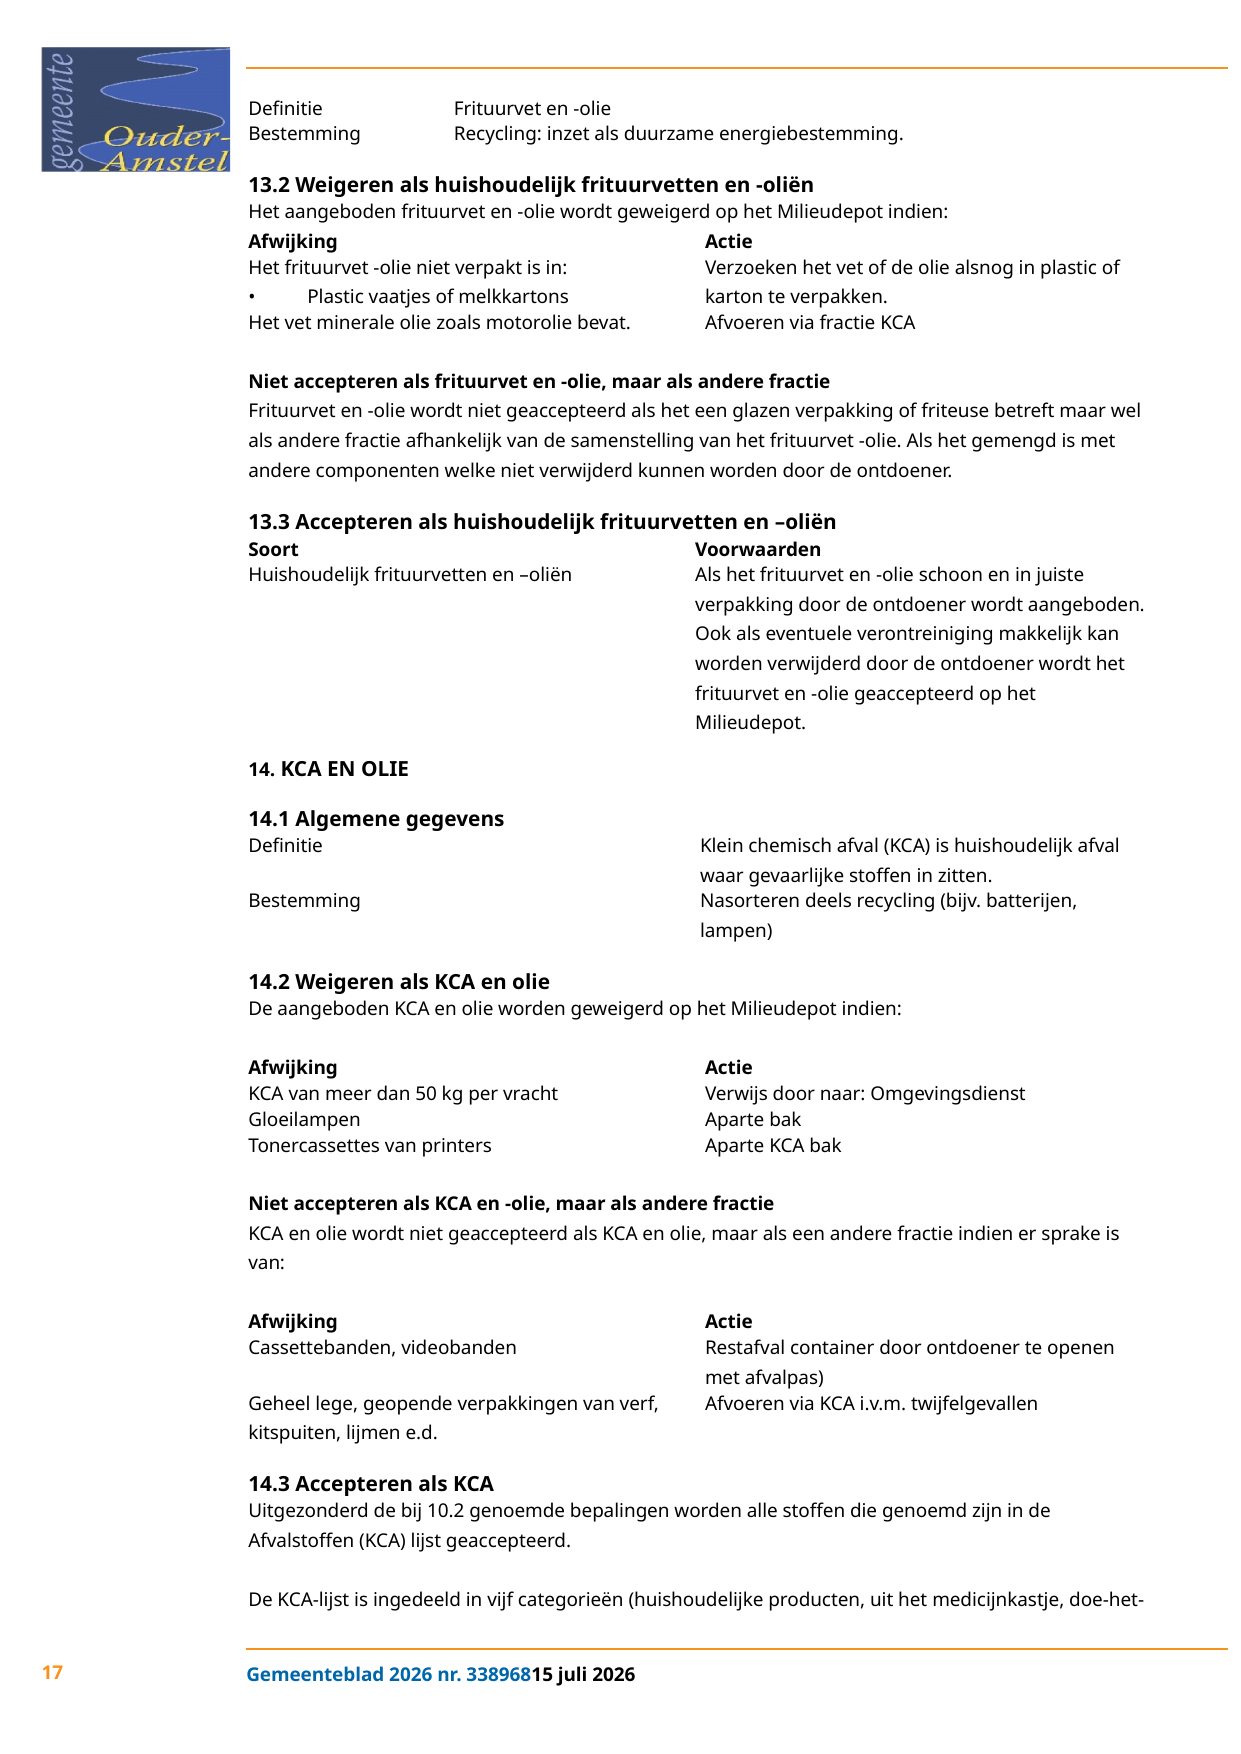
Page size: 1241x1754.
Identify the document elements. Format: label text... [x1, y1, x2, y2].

text 14. KCA EN OLIE [248, 754, 1152, 783]
table_header Actie [705, 1055, 1152, 1080]
text Niet accepteren als frituurvet en -olie, maar als andere fractie [248, 368, 1152, 394]
text 14.3 Accepteren als KCA [248, 1469, 1152, 1498]
text 14.2 Weigeren als KCA en olie [248, 967, 1152, 995]
table_header Afwijking [248, 229, 705, 254]
text 13.2 Weigeren als huishoudelijk frituurvetten en -oliën [248, 170, 1152, 199]
table_cell Huishoudelijk frituurvetten en –oliën [248, 561, 695, 735]
table_header Frituurvet en -olie [454, 95, 1152, 121]
text Niet accepteren als KCA en -olie, maar als andere fractie [248, 1190, 1152, 1216]
table_header Definitie [248, 832, 700, 887]
table_header Definitie [248, 95, 454, 121]
table_cell Afvoeren via KCA i.v.m. twijfelgevallen [705, 1390, 1152, 1445]
text 13.3 Accepteren als huishoudelijk frituurvetten en –oliën [248, 507, 1152, 536]
picture [41, 47, 231, 172]
table_header Afwijking [248, 1309, 705, 1334]
table_cell Verwijs door naar: Omgevingsdienst [705, 1080, 1152, 1106]
text Het aangeboden frituurvet en -olie wordt geweigerd op het Milieudepot indien: [248, 199, 1152, 224]
table_cell Als het frituurvet en -olie schoon en in juiste verpakking door de ontdoener wordt aangeboden. Ook als eventuele verontreiniging makkelijk kan worden verwijderd door de ontdoener wordt het frituurvet en -olie geaccepteerd op het Milieudepot. [695, 561, 1152, 735]
table_header Actie [705, 229, 1152, 254]
table_cell Gloeilampen [248, 1106, 705, 1132]
table_cell Cassettebanden, videobanden [248, 1335, 705, 1390]
table_cell Het vet minerale olie zoals motorolie bevat. [248, 310, 705, 335]
table_cell Tonercassettes van printers [248, 1132, 705, 1157]
table_cell Verzoeken het vet of de olie alsnog in plastic of karton te verpakken. [705, 254, 1152, 309]
text Uitgezonderd de bij 10.2 genoemde bepalingen worden alle stoffen die genoemd zijn in de Afvalstoffen (KCA) lijst geaccepteerd. [248, 1498, 1152, 1553]
table_header Afwijking [248, 1055, 705, 1080]
text De KCA-lijst is ingedeeld in vijf categorieën (huishoudelijke producten, uit het medicijnkastje, doe-het- [248, 1586, 1152, 1612]
table_header Actie [705, 1309, 1152, 1334]
table_header Soort [248, 536, 695, 561]
table_cell Bestemming [248, 121, 454, 146]
table_cell KCA van meer dan 50 kg per vracht [248, 1080, 705, 1106]
text 14.1 Algemene gegevens [248, 804, 1152, 832]
table_cell Restafval container door ontdoener te openen met afvalpas) [705, 1335, 1152, 1390]
table_cell Het frituurvet -olie niet verpakt is in: Plastic vaatjes of melkkartons [248, 254, 705, 309]
table_cell Recycling: inzet als duurzame energiebestemming. [454, 121, 1152, 146]
table_header Voorwaarden [695, 536, 1152, 561]
table_cell Geheel lege, geopende verpakkingen van verf, kitspuiten, lijmen e.d. [248, 1390, 705, 1445]
text KCA en olie wordt niet geaccepteerd als KCA en olie, maar als een andere fractie indien er sprake is van: [248, 1220, 1152, 1275]
table_header Klein chemisch afval (KCA) is huishoudelijk afval waar gevaarlijke stoffen in zitten. [700, 832, 1152, 887]
table_cell Afvoeren via fractie KCA [705, 310, 1152, 335]
table_cell Aparte bak [705, 1106, 1152, 1132]
text Frituurvet en -olie wordt niet geaccepteerd als het een glazen verpakking of friteuse betreft maar wel als andere fractie afhankelijk van de samenstelling van het frituurvet -olie. Als het gemengd is met andere componenten welke niet verwijderd kunnen worden door de ontdoener. [248, 398, 1152, 482]
table_cell Nasorteren deels recycling (bijv. batterijen, lampen) [700, 888, 1152, 943]
table_cell Bestemming [248, 888, 700, 943]
text De aangeboden KCA en olie worden geweigerd op het Milieudepot indien: [248, 995, 1152, 1021]
table_cell Aparte KCA bak [705, 1132, 1152, 1157]
